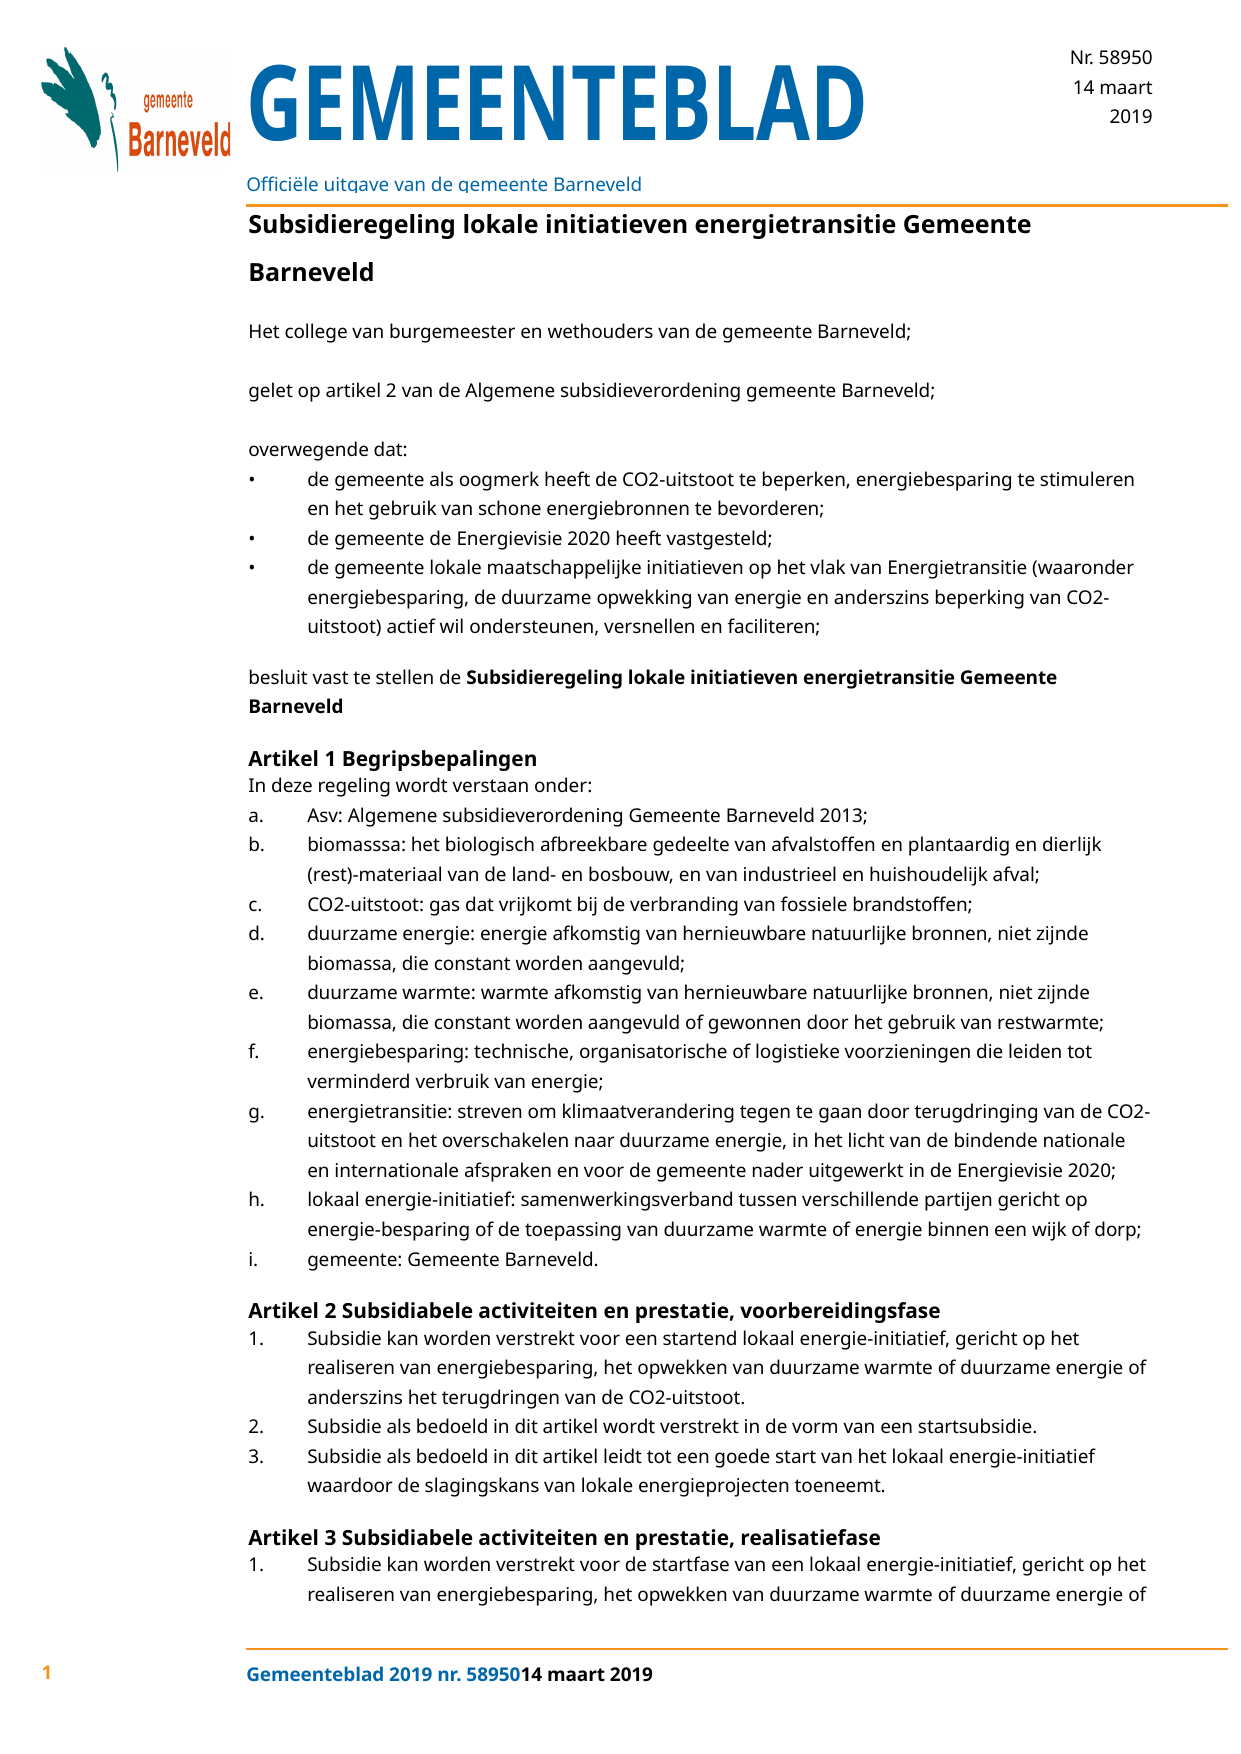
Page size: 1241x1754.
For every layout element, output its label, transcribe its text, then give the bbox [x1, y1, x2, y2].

text In deze regeling wordt verstaan onder: [248, 772, 1152, 798]
list Subsidie als bedoeld in dit artikel leidt tot een goede start van het lokaal energie-initiatief waardoor de slagingskans van lokale energieprojecten toeneemt. [248, 1443, 1152, 1498]
list duurzame warmte: warmte afkomstig van hernieuwbare natuurlijke bronnen, niet zijnde biomassa, die constant worden aangevuld of gewonnen door het gebruik van restwarmte; [248, 979, 1152, 1035]
text Het college van burgemeester en wethouders van de gemeente Barneveld; [248, 318, 1152, 344]
list duurzame energie: energie afkomstig van hernieuwbare natuurlijke bronnen, niet zijnde biomassa, die constant worden aangevuld; [248, 920, 1152, 976]
list Subsidie kan worden verstrekt voor een startend lokaal energie-initiatief, gericht op het realiseren van energiebesparing, het opwekken van duurzame warmte of duurzame energie of anderszins het terugdringen van de CO2-uitstoot. [248, 1325, 1152, 1409]
text gelet op artikel 2 van de Algemene subsidieverordening gemeente Barneveld; [248, 377, 1152, 403]
text Artikel 1 Begripsbepalingen [248, 744, 1152, 772]
list Asv: Algemene subsidieverordening Gemeente Barneveld 2013; [248, 802, 1152, 828]
list de gemeente de Energievisie 2020 heeft vastgesteld; [248, 525, 1152, 551]
list gemeente: Gemeente Barneveld. [248, 1246, 1152, 1272]
picture [41, 47, 231, 172]
list Subsidie als bedoeld in dit artikel wordt verstrekt in de vorm van een startsubsidie. [248, 1413, 1152, 1439]
list CO2-uitstoot: gas dat vrijkomt bij de verbranding van fossiele brandstoffen; [248, 891, 1152, 917]
list Subsidie kan worden verstrekt voor de startfase van een lokaal energie-initiatief, gericht op het realiseren van energiebesparing, het opwekken van duurzame warmte of duurzame energie of [248, 1551, 1152, 1607]
text besluit vast te stellen de Subsidieregeling lokale initiatieven energietransitie Gemeente Barneveld [248, 664, 1152, 719]
text Artikel 3 Subsidiabele activiteiten en prestatie, realisatiefase [248, 1523, 1152, 1551]
list energiebesparing: technische, organisatorische of logistieke voorzieningen die leiden tot verminderd verbruik van energie; [248, 1039, 1152, 1094]
list de gemeente lokale maatschappelijke initiatieven op het vlak van Energietransitie (waaronder energiebesparing, de duurzame opwekking van energie en anderszins beperking van CO2-uitstoot) actief wil ondersteunen, versnellen en faciliteren; [248, 554, 1152, 639]
list biomasssa: het biologisch afbreekbare gedeelte van afvalstoffen en plantaardig en dierlijk (rest)-materiaal van de land- en bosbouw, en van industrieel en huishoudelijk afval; [248, 832, 1152, 887]
list de gemeente als oogmerk heeft de CO2-uitstoot te beperken, energiebesparing te stimuleren en het gebruik van schone energiebronnen te bevorderen; [248, 466, 1152, 521]
text Subsidieregeling lokale initiatieven energietransitie Gemeente Barneveld [248, 207, 1152, 288]
text Artikel 2 Subsidiabele activiteiten en prestatie, voorbereidingsfase [248, 1296, 1152, 1325]
list energietransitie: streven om klimaatverandering tegen te gaan door terugdringing van de CO2-uitstoot en het overschakelen naar duurzame energie, in het licht van de bindende nationale en internationale afspraken en voor de gemeente nader uitgewerkt in de Energievisie 2020; [248, 1098, 1152, 1183]
text overwegende dat: [248, 436, 1152, 462]
list lokaal energie-initiatief: samenwerkingsverband tussen verschillende partijen gericht op energie-besparing of de toepassing van duurzame warmte of energie binnen een wijk of dorp; [248, 1187, 1152, 1242]
